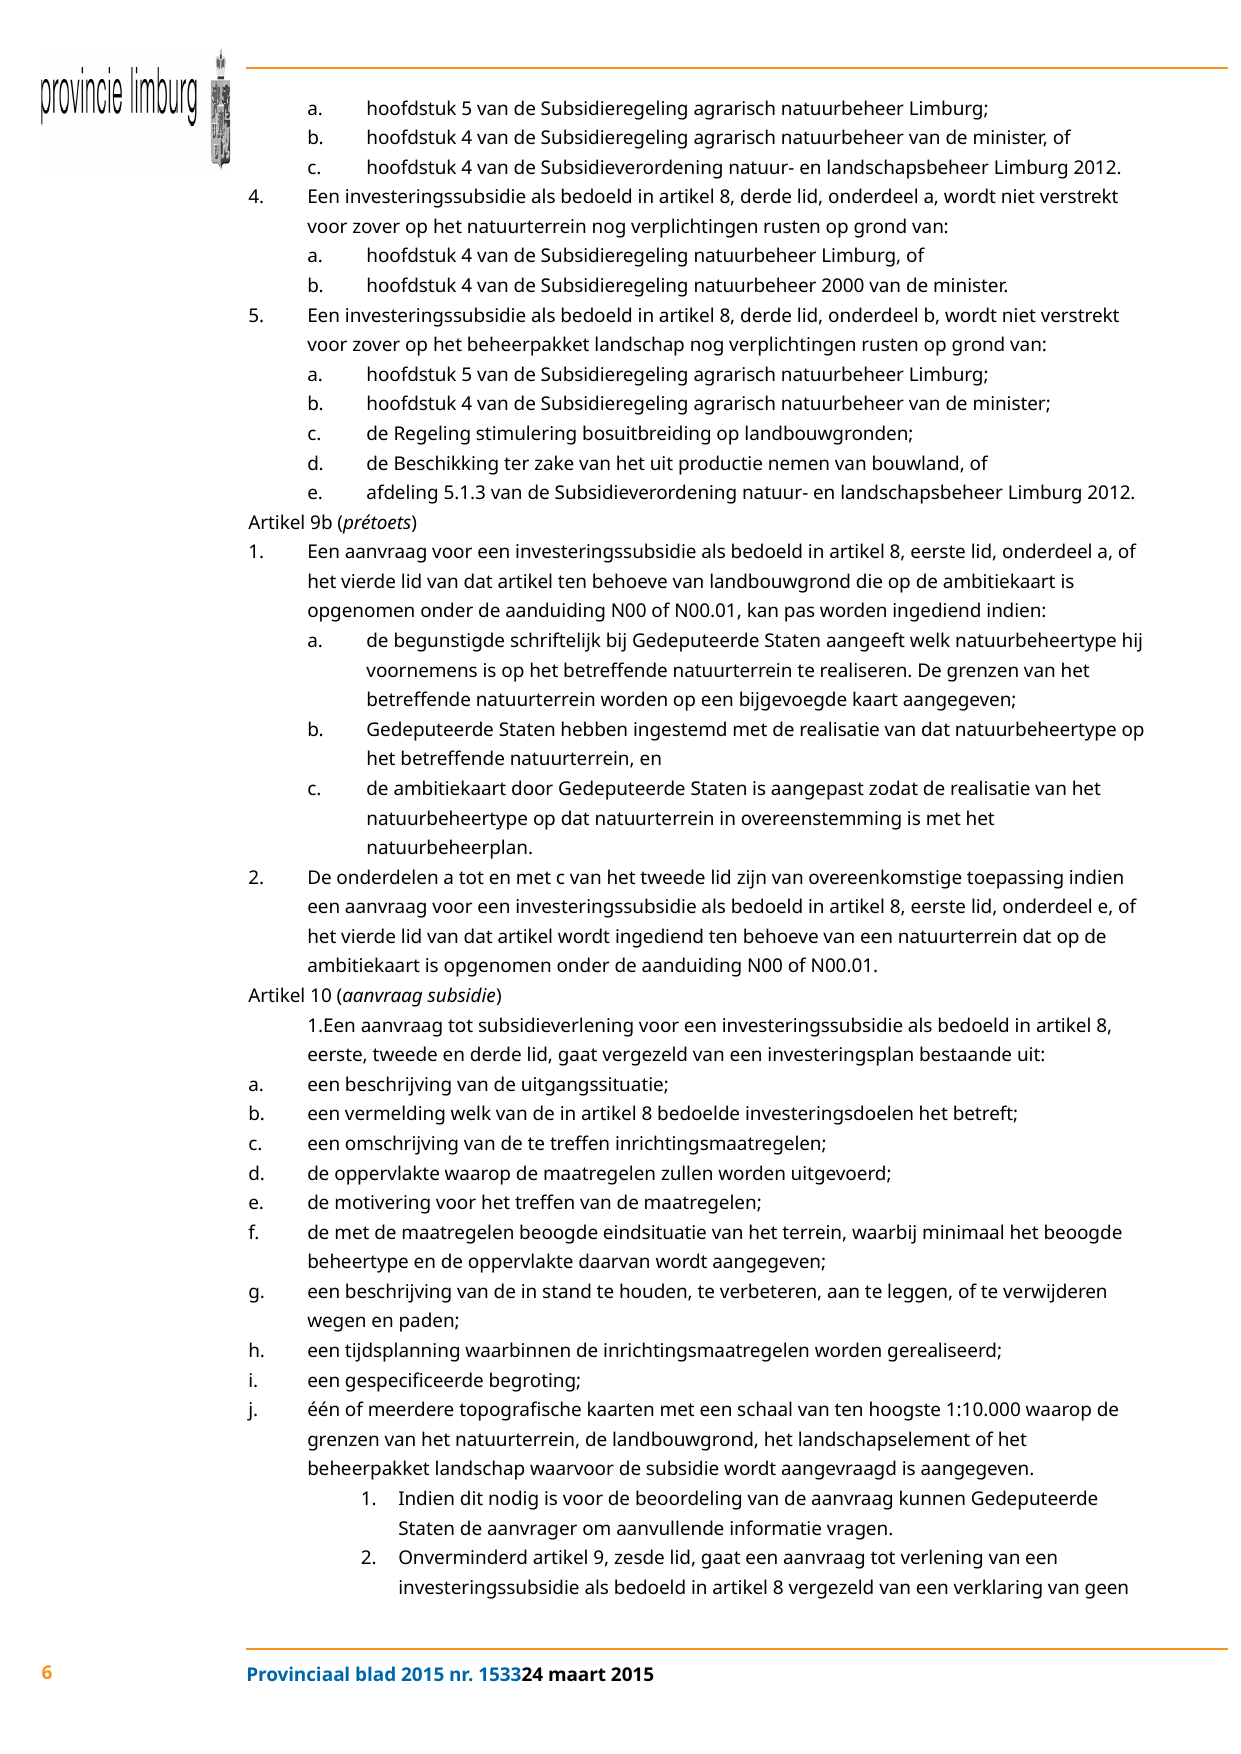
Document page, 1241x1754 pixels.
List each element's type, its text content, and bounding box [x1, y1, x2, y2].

list de motivering voor het treffen van de maatregelen; [248, 1189, 1152, 1215]
list hoofdstuk 4 van de Subsidieregeling natuurbeheer Limburg, of [307, 243, 1152, 268]
list De onderdelen a tot en met c van het tweede lid zijn van overeenkomstige toepassing indien een aanvraag voor een investeringssubsidie als bedoeld in artikel 8, eerste lid, onderdeel e, of het vierde lid van dat artikel wordt ingediend ten behoeve van een natuurterrein dat op de ambitiekaart is opgenomen onder de aanduiding N00 of N00.01. [248, 864, 1152, 978]
list de met de maatregelen beoogde eindsituatie van het terrein, waarbij minimaal het beoogde beheertype en de oppervlakte daarvan wordt aangegeven; [248, 1219, 1152, 1274]
list een beschrijving van de uitgangssituatie; [248, 1071, 1152, 1097]
list een vermelding welk van de in artikel 8 bedoelde investeringsdoelen het betreft; [248, 1101, 1152, 1126]
list hoofdstuk 4 van de Subsidieregeling agrarisch natuurbeheer van de minister; [307, 391, 1152, 416]
text Artikel 10 (aanvraag subsidie) [248, 982, 1152, 1008]
list Onverminderd artikel 9, zesde lid, gaat een aanvraag tot verlening van een investeringssubsidie als bedoeld in artikel 8 vergezeld van een verklaring van geen [361, 1544, 1152, 1600]
list afdeling 5.1.3 van de Subsidieverordening natuur- en landschapsbeheer Limburg 2012. [307, 479, 1152, 505]
list Indien dit nodig is voor de beoordeling van de aanvraag kunnen Gedeputeerde Staten de aanvrager om aanvullende informatie vragen. [361, 1485, 1152, 1541]
list de Regeling stimulering bosuitbreiding op landbouwgronden; [307, 420, 1152, 446]
list hoofdstuk 4 van de Subsidieverordening natuur- en landschapsbeheer Limburg 2012. [307, 154, 1152, 180]
list één of meerdere topografische kaarten met een schaal van ten hoogste 1:10.000 waarop de grenzen van het natuurterrein, de landbouwgrond, het landschapselement of het beheerpakket landschap waarvoor de subsidie wordt aangevraagd is aangegeven. [248, 1396, 1152, 1481]
list hoofdstuk 5 van de Subsidieregeling agrarisch natuurbeheer Limburg; [307, 361, 1152, 387]
list Gedeputeerde Staten hebben ingestemd met de realisatie van dat natuurbeheertype op het betreffende natuurterrein, en [307, 716, 1152, 771]
list de oppervlakte waarop de maatregelen zullen worden uitgevoerd; [248, 1160, 1152, 1186]
list een tijdsplanning waarbinnen de inrichtingsmaatregelen worden gerealiseerd; [248, 1337, 1152, 1363]
list Een investeringssubsidie als bedoeld in artikel 8, derde lid, onderdeel a, wordt niet verstrekt voor zover op het natuurterrein nog verplichtingen rusten op grond van: [248, 183, 1152, 239]
list de ambitiekaart door Gedeputeerde Staten is aangepast zodat de realisatie van het natuurbeheertype op dat natuurterrein in overeenstemming is met het natuurbeheerplan. [307, 775, 1152, 860]
picture [41, 47, 231, 172]
list hoofdstuk 4 van de Subsidieregeling natuurbeheer 2000 van de minister. [307, 272, 1152, 298]
list Een aanvraag voor een investeringssubsidie als bedoeld in artikel 8, eerste lid, onderdeel a, of het vierde lid van dat artikel ten behoeve van landbouwgrond die op de ambitiekaart is opgenomen onder de aanduiding N00 of N00.01, kan pas worden ingediend indien: [248, 538, 1152, 623]
list een gespecificeerde begroting; [248, 1367, 1152, 1393]
list een beschrijving van de in stand te houden, te verbeteren, aan te leggen, of te verwijderen wegen en paden; [248, 1278, 1152, 1333]
list een omschrijving van de te treffen inrichtingsmaatregelen; [248, 1130, 1152, 1156]
list de Beschikking ter zake van het uit productie nemen van bouwland, of [307, 450, 1152, 476]
list hoofdstuk 5 van de Subsidieregeling agrarisch natuurbeheer Limburg; [307, 95, 1152, 121]
list 1.Een aanvraag tot subsidieverlening voor een investeringssubsidie als bedoeld in artikel 8, eerste, tweede en derde lid, gaat vergezeld van een investeringsplan bestaande uit: [248, 1012, 1152, 1067]
list hoofdstuk 4 van de Subsidieregeling agrarisch natuurbeheer van de minister, of [307, 124, 1152, 150]
list Een investeringssubsidie als bedoeld in artikel 8, derde lid, onderdeel b, wordt niet verstrekt voor zover op het beheerpakket landschap nog verplichtingen rusten op grond van: [248, 302, 1152, 357]
list de begunstigde schriftelijk bij Gedeputeerde Staten aangeeft welk natuurbeheertype hij voornemens is op het betreffende natuurterrein te realiseren. De grenzen van het betreffende natuurterrein worden op een bijgevoegde kaart aangegeven; [307, 627, 1152, 712]
text Artikel 9b (prétoets) [248, 509, 1152, 535]
